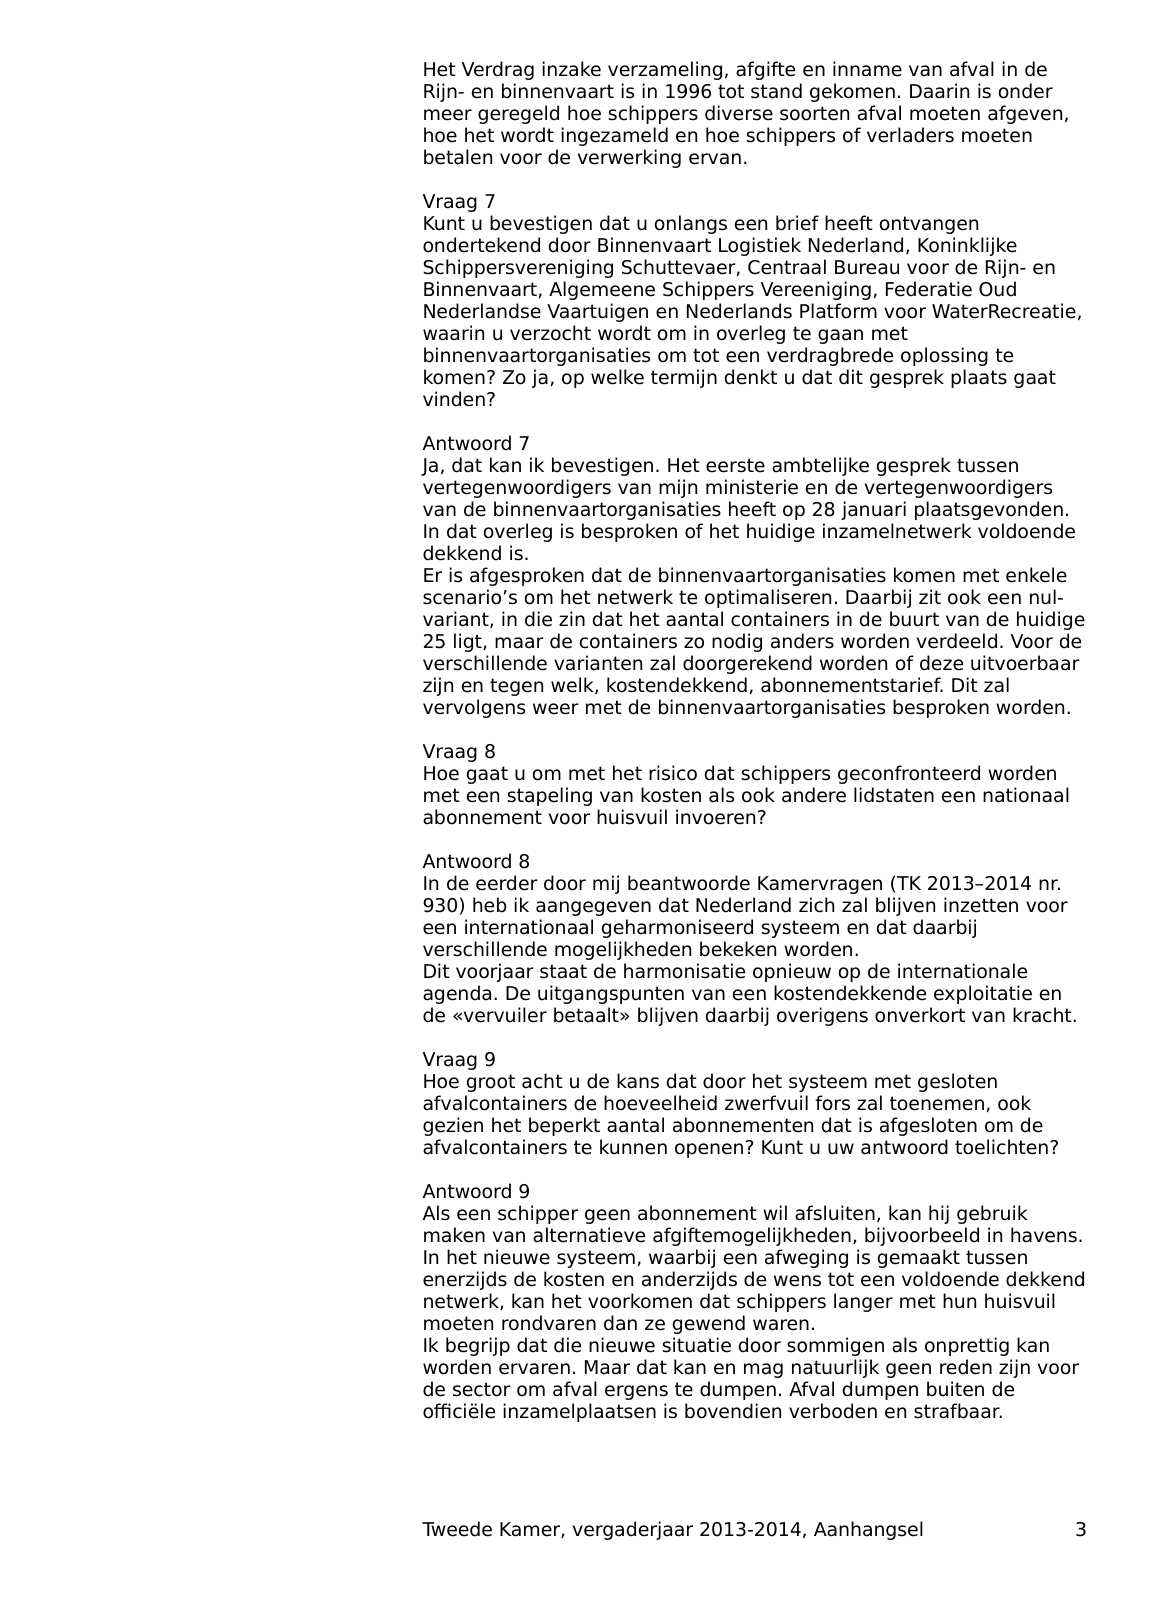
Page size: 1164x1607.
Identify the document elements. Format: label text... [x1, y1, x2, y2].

text Antwoord 9 [422, 1181, 1087, 1203]
text Vraag 8 [422, 741, 1087, 763]
text Ik begrijp dat die nieuwe situatie door sommigen als onprettig kan worden ervaren. Maar dat kan en mag natuurlijk geen reden zijn voor de sector om afval ergens te dumpen. Afval dumpen buiten de officiële inzamelplaatsen is bovendien verboden en strafbaar. [422, 1335, 1087, 1423]
text Als een schipper geen abonnement wil afsluiten, kan hij gebruik maken van alternatieve afgiftemogelijkheden, bijvoorbeeld in havens. [422, 1203, 1087, 1247]
text Antwoord 8 [422, 851, 1087, 873]
text Het Verdrag inzake verzameling, afgifte en inname van afval in de Rijn- en binnenvaart is in 1996 tot stand gekomen. Daarin is onder meer geregeld hoe schippers diverse soorten afval moeten afgeven, hoe het wordt ingezameld en hoe schippers of verladers moeten betalen voor de verwerking ervan. [422, 59, 1087, 169]
text Hoe gaat u om met het risico dat schippers geconfronteerd worden met een stapeling van kosten als ook andere lidstaten een nationaal abonnement voor huisvuil invoeren? [422, 763, 1087, 829]
text Antwoord 7 [422, 433, 1087, 455]
text In het nieuwe systeem, waarbij een afweging is gemaakt tussen enerzijds de kosten en anderzijds de wens tot een voldoende dekkend netwerk, kan het voorkomen dat schippers langer met hun huisvuil moeten rondvaren dan ze gewend waren. [422, 1247, 1087, 1335]
text Vraag 7 [422, 191, 1087, 213]
text Hoe groot acht u de kans dat door het systeem met gesloten afvalcontainers de hoeveelheid zwerfvuil fors zal toenemen, ook gezien het beperkt aantal abonnementen dat is afgesloten om de afvalcontainers te kunnen openen? Kunt u uw antwoord toelichten? [422, 1071, 1087, 1159]
text Dit voorjaar staat de harmonisatie opnieuw op de internationale agenda. De uitgangspunten van een kostendekkende exploitatie en de «vervuiler betaalt» blijven daarbij overigens onverkort van kracht. [422, 961, 1087, 1027]
text Er is afgesproken dat de binnenvaartorganisaties komen met enkele scenario’s om het netwerk te optimaliseren. Daarbij zit ook een nul-variant, in die zin dat het aantal containers in de buurt van de huidige 25 ligt, maar de containers zo nodig anders worden verdeeld. Voor de verschillende varianten zal doorgerekend worden of deze uitvoerbaar zijn en tegen welk, kostendekkend, abonnementstarief. Dit zal vervolgens weer met de binnenvaartorganisaties besproken worden. [422, 565, 1087, 719]
text Ja, dat kan ik bevestigen. Het eerste ambtelijke gesprek tussen vertegenwoordigers van mijn ministerie en de vertegenwoordigers van de binnenvaartorganisaties heeft op 28 januari plaatsgevonden. In dat overleg is besproken of het huidige inzamelnetwerk voldoende dekkend is. [422, 455, 1087, 565]
text Kunt u bevestigen dat u onlangs een brief heeft ontvangen ondertekend door Binnenvaart Logistiek Nederland, Koninklijke Schippersvereniging Schuttevaer, Centraal Bureau voor de Rijn- en Binnenvaart, Algemeene Schippers Vereeniging, Federatie Oud Nederlandse Vaartuigen en Nederlands Platform voor WaterRecreatie, waarin u verzocht wordt om in overleg te gaan met binnenvaartorganisaties om tot een verdragbrede oplossing te komen? Zo ja, op welke termijn denkt u dat dit gesprek plaats gaat vinden? [422, 213, 1087, 411]
text Vraag 9 [422, 1049, 1087, 1071]
text In de eerder door mij beantwoorde Kamervragen (TK 2013–2014 nr. 930) heb ik aangegeven dat Nederland zich zal blijven inzetten voor een internationaal geharmoniseerd systeem en dat daarbij verschillende mogelijkheden bekeken worden. [422, 873, 1087, 961]
